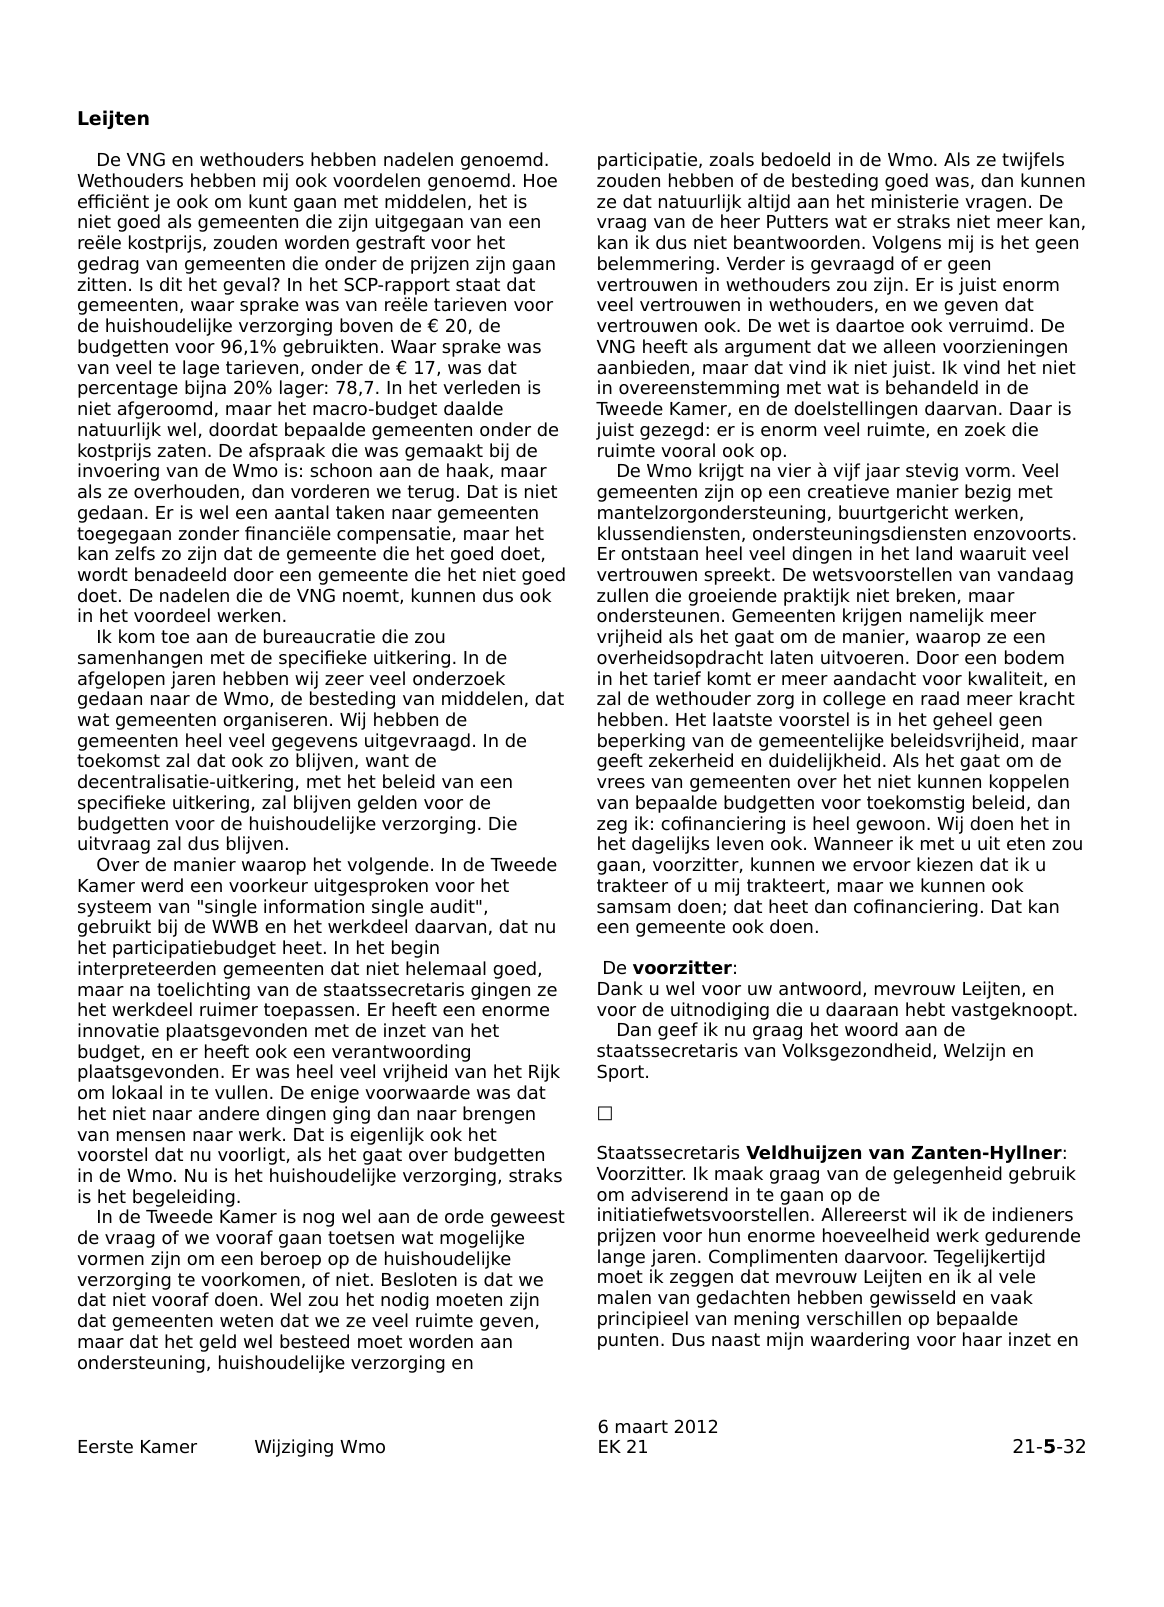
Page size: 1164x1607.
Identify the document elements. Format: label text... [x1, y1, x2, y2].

text De Wmo krijgt na vier à vijf jaar stevig vorm. Veel gemeenten zijn op een creatieve manier bezig met mantelzorgondersteuning, buurtgericht werken, klussendiensten, ondersteuningsdiensten enzovoorts. Er ontstaan heel veel dingen in het land waaruit veel vertrouwen spreekt. De wetsvoorstellen van vandaag zullen die groeiende praktijk niet breken, maar ondersteunen. Gemeenten krijgen namelijk meer vrijheid als het gaat om de manier, waarop ze een overheidsopdracht laten uitvoeren. Door een bodem in het tarief komt er meer aandacht voor kwaliteit, en zal de wethouder zorg in college en raad meer kracht hebben. Het laatste voorstel is in het geheel geen beperking van de gemeentelijke beleidsvrijheid, maar geeft zekerheid en duidelijkheid. Als het gaat om de vrees van gemeenten over het niet kunnen koppelen van bepaalde budgetten voor toekomstig beleid, dan zeg ik: cofinanciering is heel gewoon. Wij doen het in het dagelijks leven ook. Wanneer ik met u uit eten zou gaan, voorzitter, kunnen we ervoor kiezen dat ik u trakteer of u mij trakteert, maar we kunnen ook samsam doen; dat heet dan cofinanciering. Dat kan een gemeente ook doen. [596, 461, 1087, 938]
text participatie, zoals bedoeld in de Wmo. Als ze twijfels zouden hebben of de besteding goed was, dan kunnen ze dat natuurlijk altijd aan het ministerie vragen. De vraag van de heer Putters wat er straks niet meer kan, kan ik dus niet beantwoorden. Volgens mij is het geen belemmering. Verder is gevraagd of er geen vertrouwen in wethouders zou zijn. Er is juist enorm veel vertrouwen in wethouders, en we geven dat vertrouwen ook. De wet is daartoe ook verruimd. De VNG heeft als argument dat we alleen voorzieningen aanbieden, maar dat vind ik niet juist. Ik vind het niet in overeenstemming met wat is behandeld in de Tweede Kamer, en de doelstellingen daarvan. Daar is juist gezegd: er is enorm veel ruimte, en zoek die ruimte vooral ook op. [596, 150, 1087, 461]
text In de Tweede Kamer is nog wel aan de orde geweest de vraag of we vooraf gaan toetsen wat mogelijke vormen zijn om een beroep op de huishoudelijke verzorging te voorkomen, of niet. Besloten is dat we dat niet vooraf doen. Wel zou het nodig moeten zijn dat gemeenten weten dat we ze veel ruimte geven, maar dat het geld wel besteed moet worden aan ondersteuning, huishoudelijke verzorging en [77, 1207, 567, 1373]
text Ik kom toe aan de bureaucratie die zou samenhangen met de specifieke uitkering. In de afgelopen jaren hebben wij zeer veel onderzoek gedaan naar de Wmo, de besteding van middelen, dat wat gemeenten organiseren. Wij hebben de gemeenten heel veel gegevens uitgevraagd. In de toekomst zal dat ook zo blijven, want de decentralisatie-uitkering, met het beleid van een specifieke uitkering, zal blijven gelden voor de budgetten voor de huishoudelijke verzorging. Die uitvraag zal dus blijven. [77, 627, 567, 855]
text Dank u wel voor uw antwoord, mevrouw Leijten, en voor de uitnodiging die u daaraan hebt vastgeknoopt. [596, 979, 1087, 1020]
text De voorzitter: [596, 958, 1087, 979]
text Staatssecretaris Veldhuijzen van Zanten-Hyllner: [596, 1143, 1087, 1164]
text De VNG en wethouders hebben nadelen genoemd. Wethouders hebben mij ook voordelen genoemd. Hoe efficiënt je ook om kunt gaan met middelen, het is niet goed als gemeenten die zijn uitgegaan van een reële kostprijs, zouden worden gestraft voor het gedrag van gemeenten die onder de prijzen zijn gaan zitten. Is dit het geval? In het SCP-rapport staat dat gemeenten, waar sprake was van reële tarieven voor de huishoudelijke verzorging boven de € 20, de budgetten voor 96,1% gebruikten. Waar sprake was van veel te lage tarieven, onder de € 17, was dat percentage bijna 20% lager: 78,7. In het verleden is niet afgeroomd, maar het macro-budget daalde natuurlijk wel, doordat bepaalde gemeenten onder de kostprijs zaten. De afspraak die was gemaakt bij de invoering van de Wmo is: schoon aan de haak, maar als ze overhouden, dan vorderen we terug. Dat is niet gedaan. Er is wel een aantal taken naar gemeenten toegegaan zonder financiële compensatie, maar het kan zelfs zo zijn dat de gemeente die het goed doet, wordt benadeeld door een gemeente die het niet goed doet. De nadelen die de VNG noemt, kunnen dus ook in het voordeel werken. [77, 150, 567, 627]
text Over de manier waarop het volgende. In de Tweede Kamer werd een voorkeur uitgesproken voor het systeem van "single information single audit", gebruikt bij de WWB en het werkdeel daarvan, dat nu het participatiebudget heet. In het begin interpreteerden gemeenten dat niet helemaal goed, maar na toelichting van de staatssecretaris gingen ze het werkdeel ruimer toepassen. Er heeft een enorme innovatie plaatsgevonden met de inzet van het budget, en er heeft ook een verantwoording plaatsgevonden. Er was heel veel vrijheid van het Rijk om lokaal in te vullen. De enige voorwaarde was dat het niet naar andere dingen ging dan naar brengen van mensen naar werk. Dat is eigenlijk ook het voorstel dat nu voorligt, als het gaat over budgetten in de Wmo. Nu is het huishoudelijke verzorging, straks is het begeleiding. [77, 855, 567, 1207]
text Voorzitter. Ik maak graag van de gelegenheid gebruik om adviserend in te gaan op de initiatiefwetsvoorstellen. Allereerst wil ik de indieners prijzen voor hun enorme hoeveelheid werk gedurende lange jaren. Complimenten daarvoor. Tegelijkertijd moet ik zeggen dat mevrouw Leijten en ik al vele malen van gedachten hebben gewisseld en vaak principieel van mening verschillen op bepaalde punten. Dus naast mijn waardering voor haar inzet en [596, 1164, 1087, 1350]
text □ [596, 1102, 1087, 1123]
text Dan geef ik nu graag het woord aan de staatssecretaris van Volksgezondheid, Welzijn en Sport. [596, 1020, 1087, 1082]
